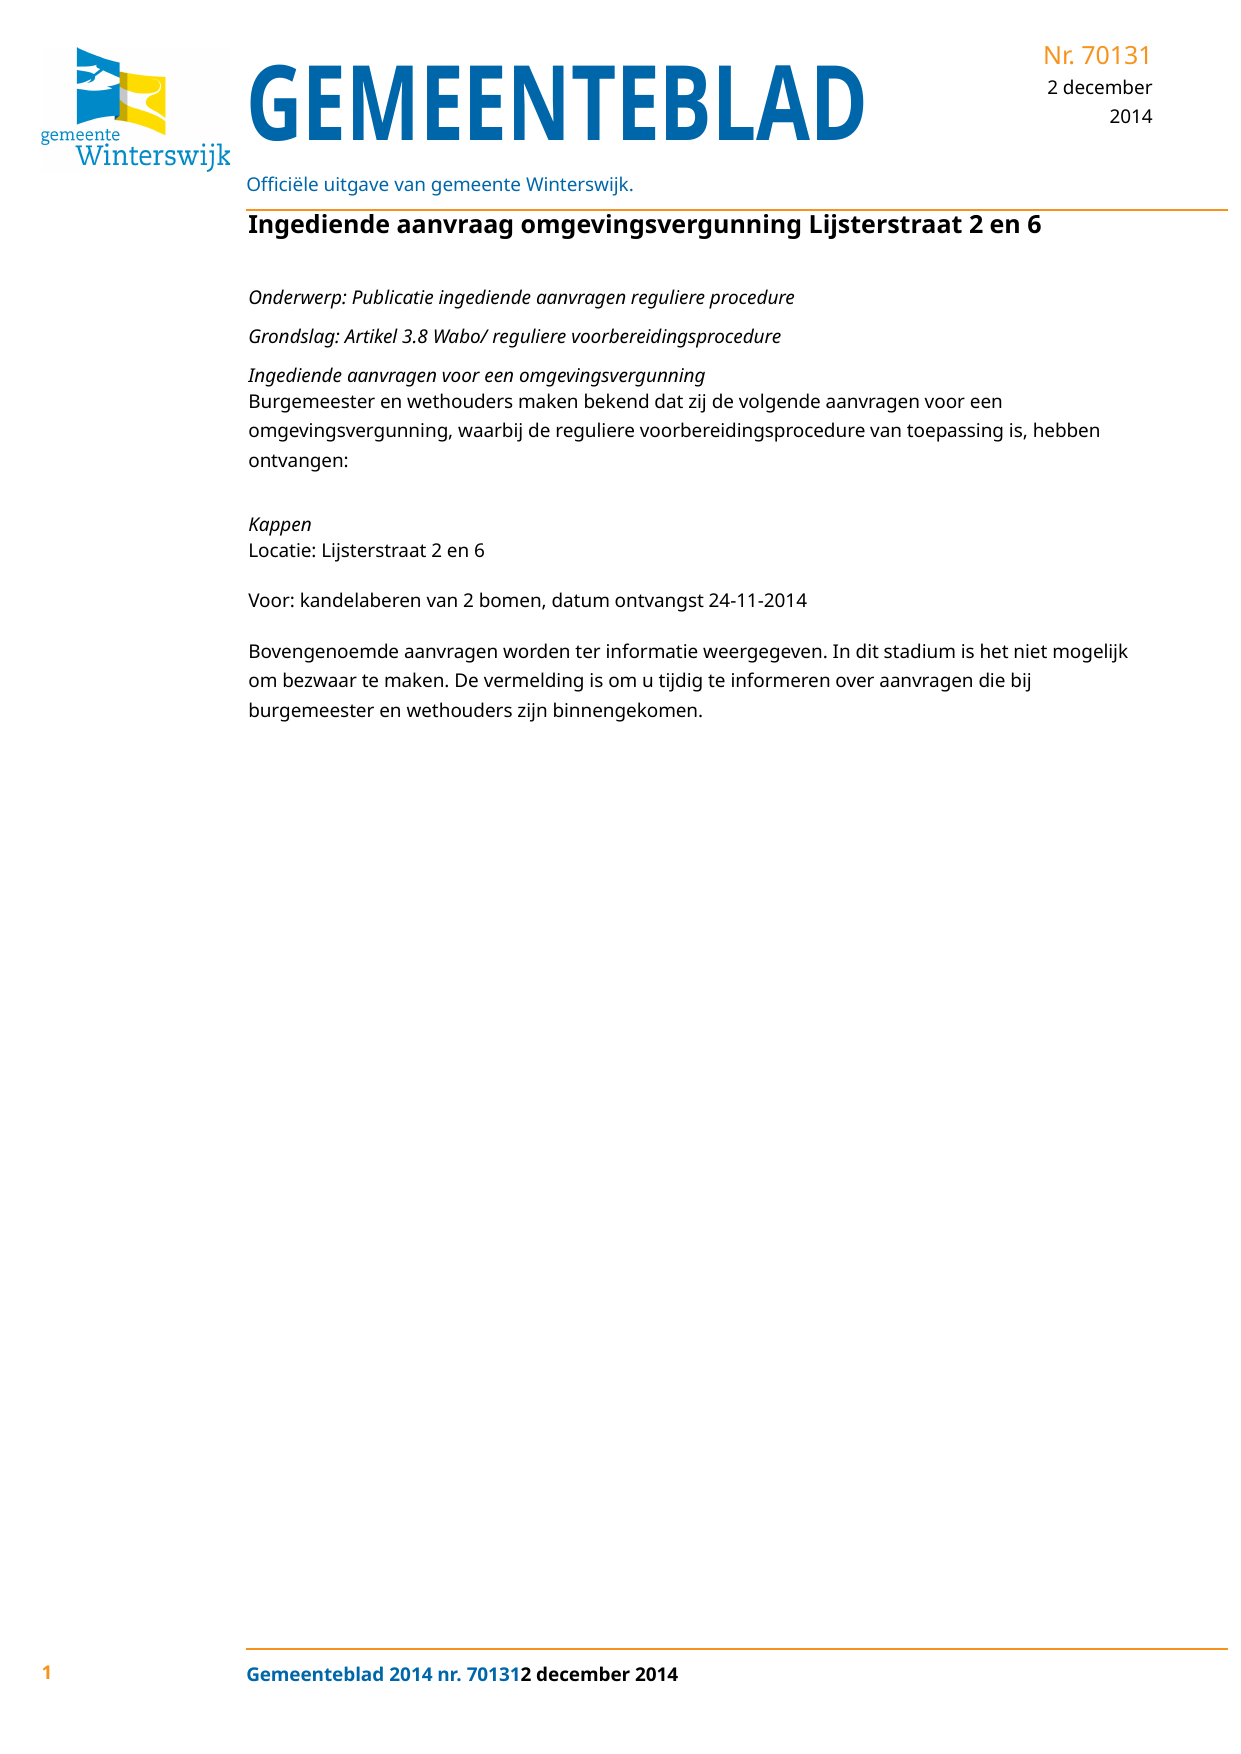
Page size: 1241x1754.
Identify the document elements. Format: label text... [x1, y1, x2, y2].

text Kappen [248, 511, 1152, 537]
text Onderwerp: Publicatie ingediende aanvragen reguliere procedure [248, 284, 1152, 309]
text Ingediende aanvragen voor een omgevingsvergunning [248, 362, 1152, 388]
text Locatie: Lijsterstraat 2 en 6 [248, 537, 1152, 563]
text Burgemeester en wethouders maken bekend dat zij de volgende aanvragen voor een omgevingsvergunning, waarbij de reguliere voorbereidingsprocedure van toepassing is, hebben ontvangen: [248, 388, 1152, 473]
text Bovengenoemde aanvragen worden ter informatie weergegeven. In dit stadium is het niet mogelijk om bezwaar te maken. De vermelding is om u tijdig te informeren over aanvragen die bij burgemeester en wethouders zijn binnengekomen. [248, 638, 1152, 723]
picture [225, 153, 231, 162]
picture [41, 47, 231, 172]
text Ingediende aanvraag omgevingsvergunning Lijsterstraat 2 en 6 [248, 211, 1152, 241]
text Voor: kandelaberen van 2 bomen, datum ontvangst 24-11-2014 [248, 587, 1152, 613]
text Grondslag: Artikel 3.8 Wabo/ reguliere voorbereidingsprocedure [248, 323, 1152, 349]
